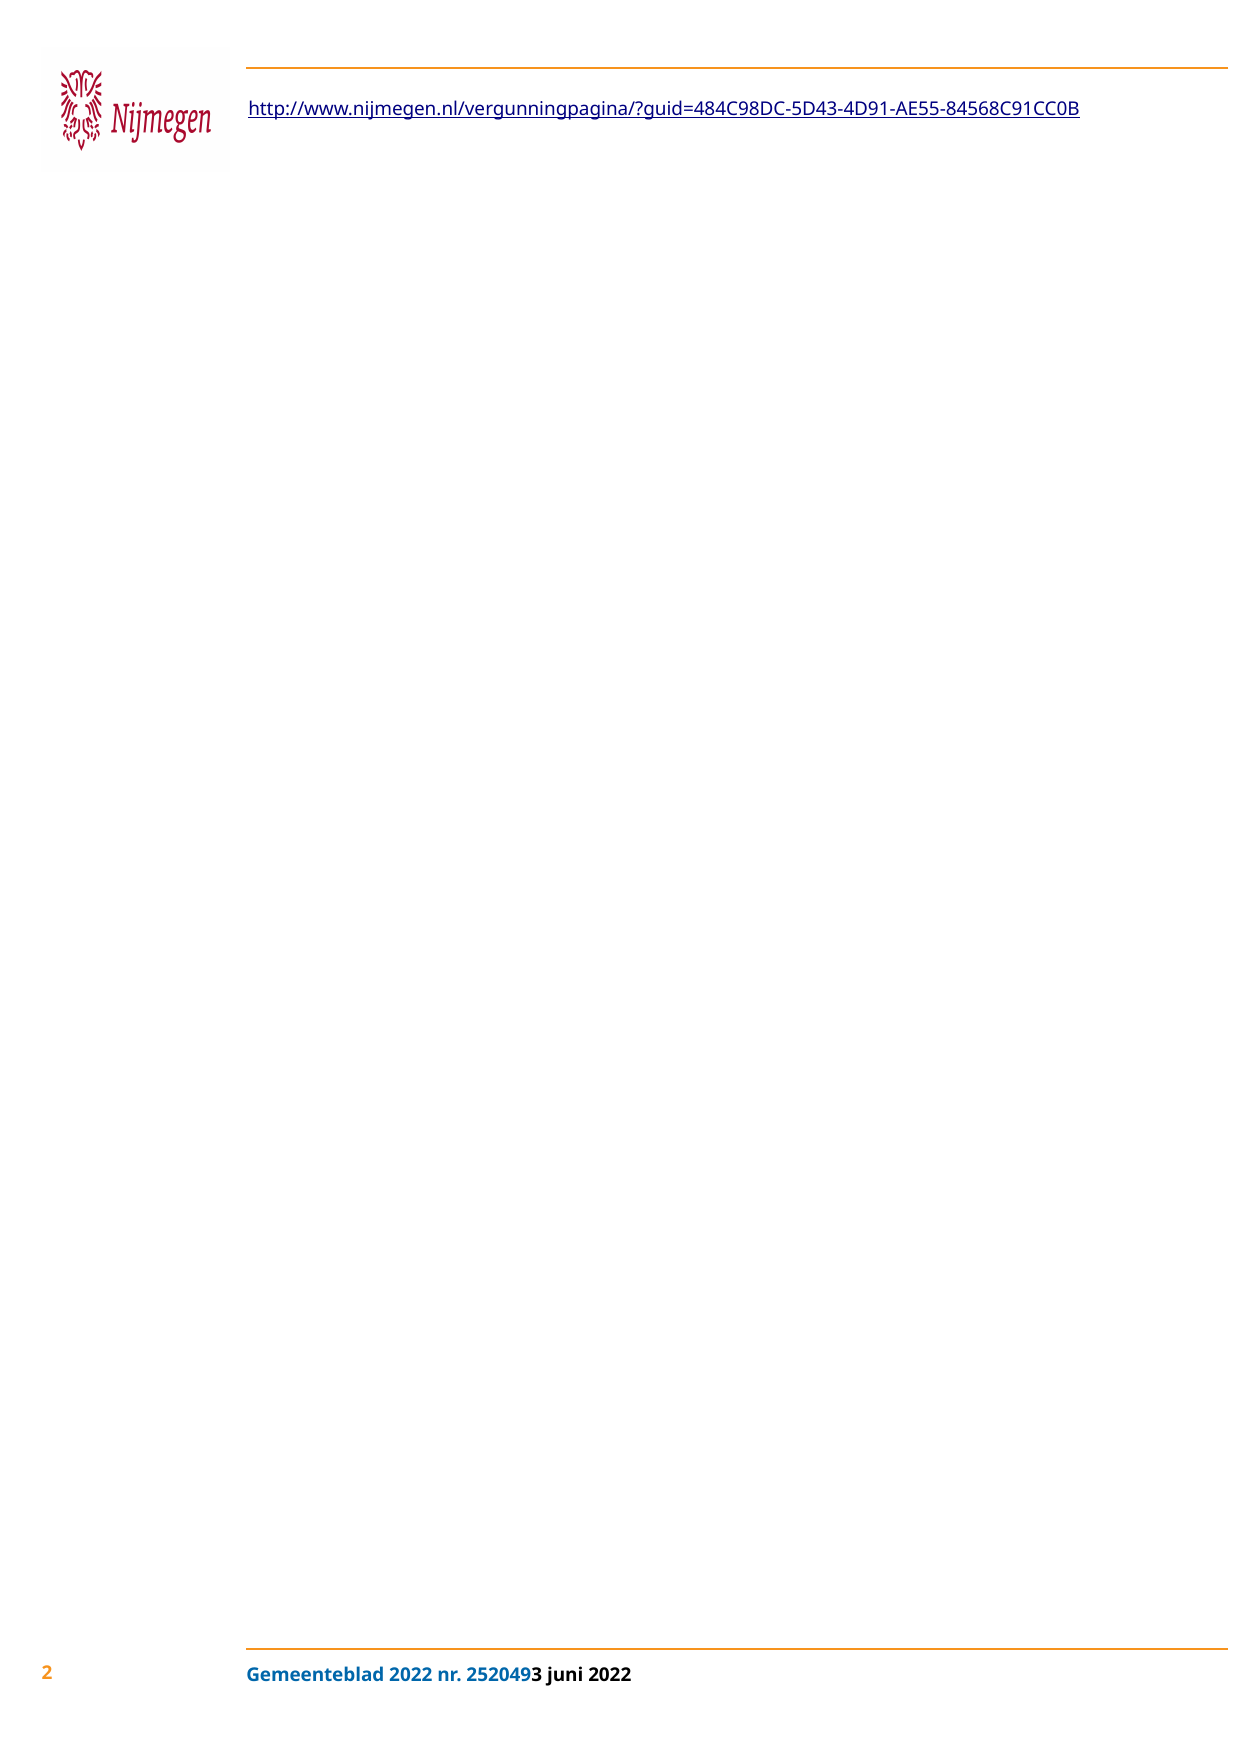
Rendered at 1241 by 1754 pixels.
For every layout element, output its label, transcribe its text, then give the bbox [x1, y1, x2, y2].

text http://www.nijmegen.nl/vergunningpagina/?guid=484C98DC-5D43-4D91-AE55-84568C91CC0B [248, 95, 1152, 121]
picture [41, 47, 231, 172]
